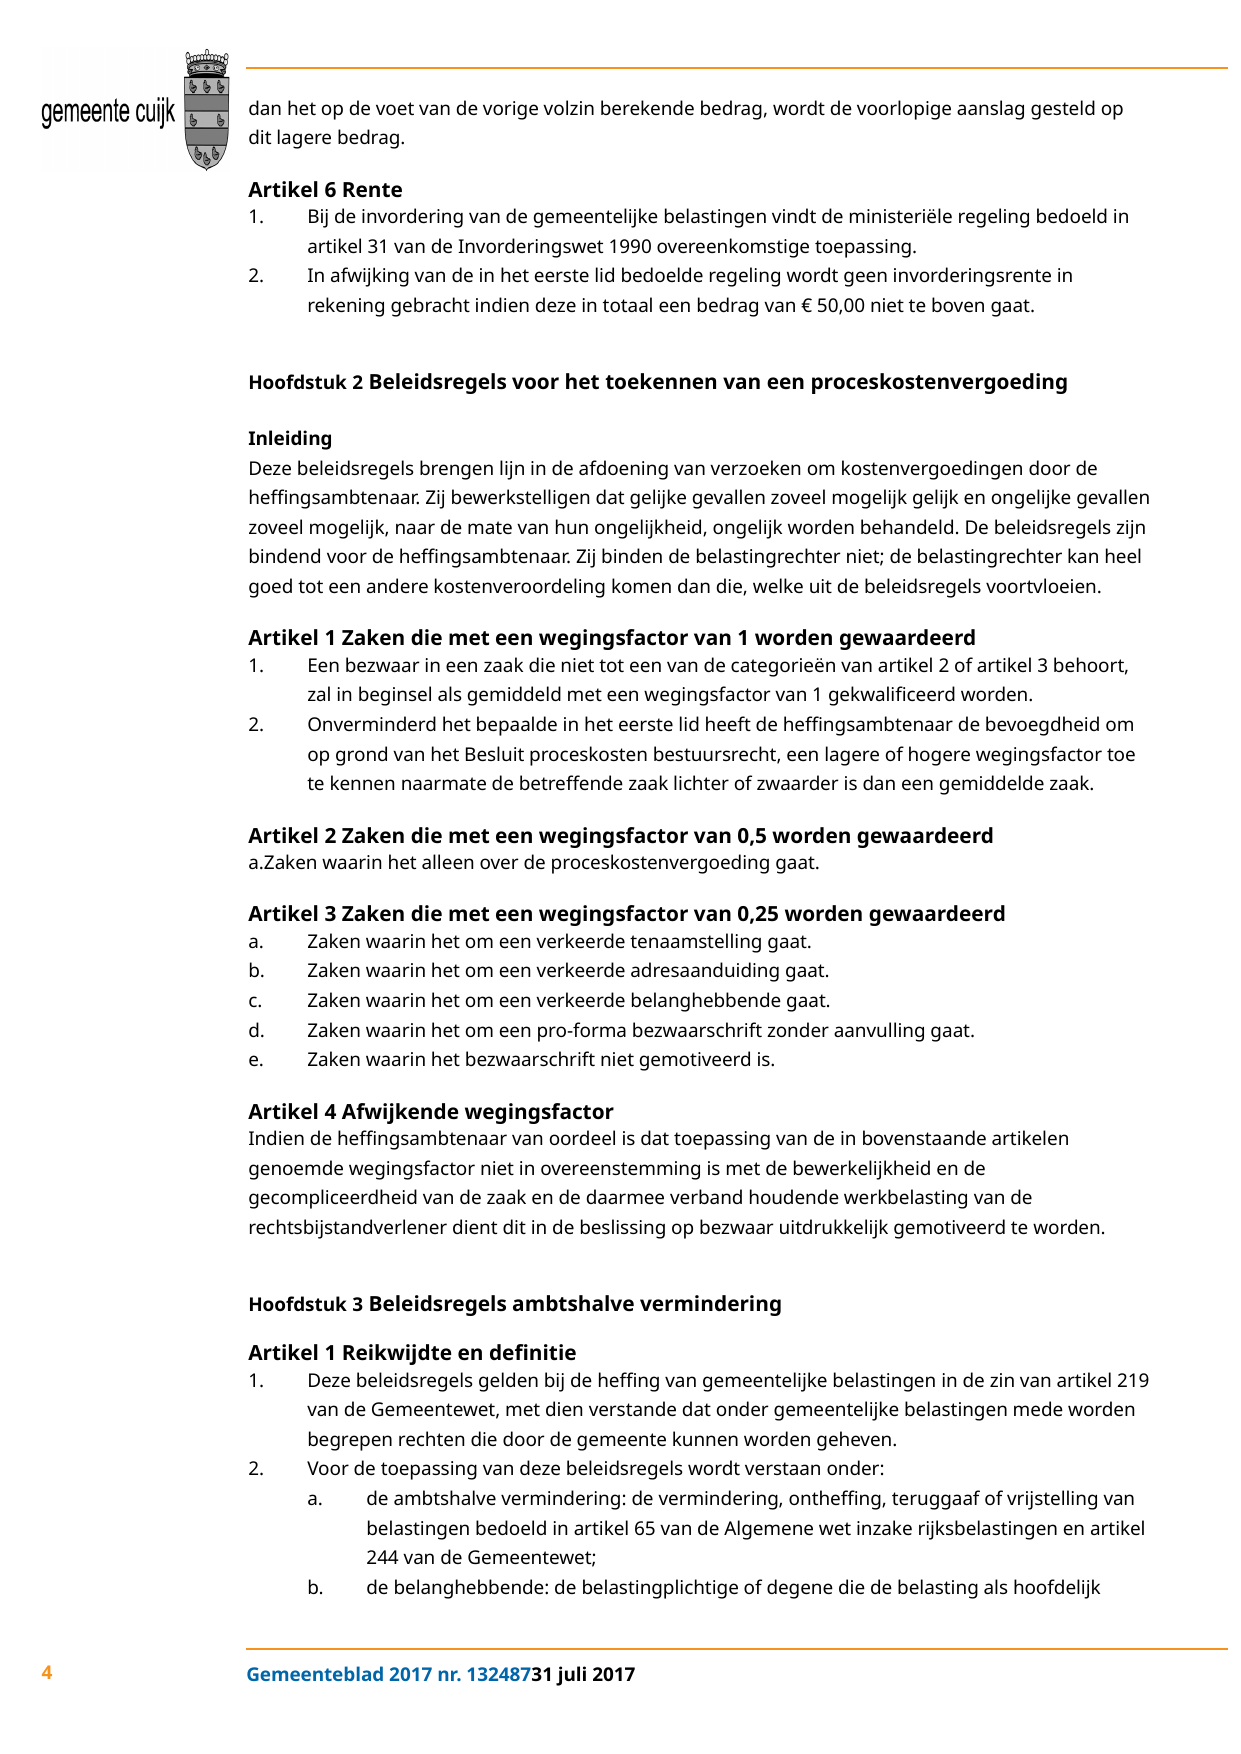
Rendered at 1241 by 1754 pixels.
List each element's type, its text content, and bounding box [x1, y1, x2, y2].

list Een bezwaar in een zaak die niet tot een van de categorieën van artikel 2 of artikel 3 behoort, zal in beginsel als gemiddeld met een wegingsfactor van 1 gekwalificeerd worden. [248, 652, 1152, 707]
text Indien de heffingsambtenaar van oordeel is dat toepassing van de in bovenstaande artikelen genoemde wegingsfactor niet in overeenstemming is met de bewerkelijkheid en de gecompliceerdheid van de zaak en de daarmee verband houdende werkbelasting van de rechtsbijstandverlener dient dit in de beslissing op bezwaar uitdrukkelijk gemotiveerd te worden. [248, 1125, 1152, 1240]
list Zaken waarin het om een pro-forma bezwaarschrift zonder aanvulling gaat. [248, 1017, 1152, 1042]
text Artikel 1 Zaken die met een wegingsfactor van 1 worden gewaardeerd [248, 623, 1152, 652]
text Artikel 1 Reikwijdte en definitie [248, 1338, 1152, 1367]
list Zaken waarin het om een verkeerde belanghebbende gaat. [248, 987, 1152, 1013]
text a.Zaken waarin het alleen over de proceskostenvergoeding gaat. [248, 849, 1152, 875]
list Onverminderd het bepaalde in het eerste lid heeft de heffingsambtenaar de bevoegdheid om op grond van het Besluit proceskosten bestuursrecht, een lagere of hogere wegingsfactor toe te kennen naarmate de betreffende zaak lichter of zwaarder is dan een gemiddelde zaak. [248, 711, 1152, 796]
text Hoofdstuk 3 Beleidsregels ambtshalve vermindering [248, 1289, 1152, 1318]
text Artikel 6 Rente [248, 175, 1152, 203]
list In afwijking van de in het eerste lid bedoelde regeling wordt geen invorderingsrente in rekening gebracht indien deze in totaal een bedrag van € 50,00 niet te boven gaat. [248, 262, 1152, 318]
list de belanghebbende: de belastingplichtige of degene die de belasting als hoofdelijk [307, 1574, 1152, 1600]
text Deze beleidsregels brengen lijn in de afdoening van verzoeken om kostenvergoedingen door de heffingsambtenaar. Zij bewerkstelligen dat gelijke gevallen zoveel mogelijk gelijk en ongelijke gevallen zoveel mogelijk, naar de mate van hun ongelijkheid, ongelijk worden behandeld. De beleidsregels zijn bindend voor de heffingsambtenaar. Zij binden de belastingrechter niet; de belastingrechter kan heel goed tot een andere kostenveroordeling komen dan die, welke uit de beleidsregels voortvloeien. [248, 455, 1152, 599]
picture [41, 47, 231, 172]
text Inleiding [248, 425, 1152, 451]
text dan het op de voet van de vorige volzin berekende bedrag, wordt de voorlopige aanslag gesteld op dit lagere bedrag. [248, 95, 1152, 150]
list Deze beleidsregels gelden bij de heffing van gemeentelijke belastingen in de zin van artikel 219 van de Gemeentewet, met dien verstande dat onder gemeentelijke belastingen mede worden begrepen rechten die door de gemeente kunnen worden geheven. [248, 1367, 1152, 1452]
list Zaken waarin het bezwaarschrift niet gemotiveerd is. [248, 1046, 1152, 1072]
list de ambtshalve vermindering: de vermindering, ontheffing, teruggaaf of vrijstelling van belastingen bedoeld in artikel 65 van de Algemene wet inzake rijksbelastingen en artikel 244 van de Gemeentewet; [307, 1485, 1152, 1570]
text Artikel 4 Afwijkende wegingsfactor [248, 1097, 1152, 1125]
list Zaken waarin het om een verkeerde tenaamstelling gaat. [248, 928, 1152, 954]
text Artikel 2 Zaken die met een wegingsfactor van 0,5 worden gewaardeerd [248, 821, 1152, 849]
list Bij de invordering van de gemeentelijke belastingen vindt de ministeriële regeling bedoeld in artikel 31 van de Invorderingswet 1990 overeenkomstige toepassing. [248, 203, 1152, 258]
text Hoofdstuk 2 Beleidsregels voor het toekennen van een proceskostenvergoeding [248, 367, 1152, 396]
text Artikel 3 Zaken die met een wegingsfactor van 0,25 worden gewaardeerd [248, 899, 1152, 928]
list Zaken waarin het om een verkeerde adresaanduiding gaat. [248, 958, 1152, 983]
list Voor de toepassing van deze beleidsregels wordt verstaan onder: [248, 1456, 1152, 1481]
